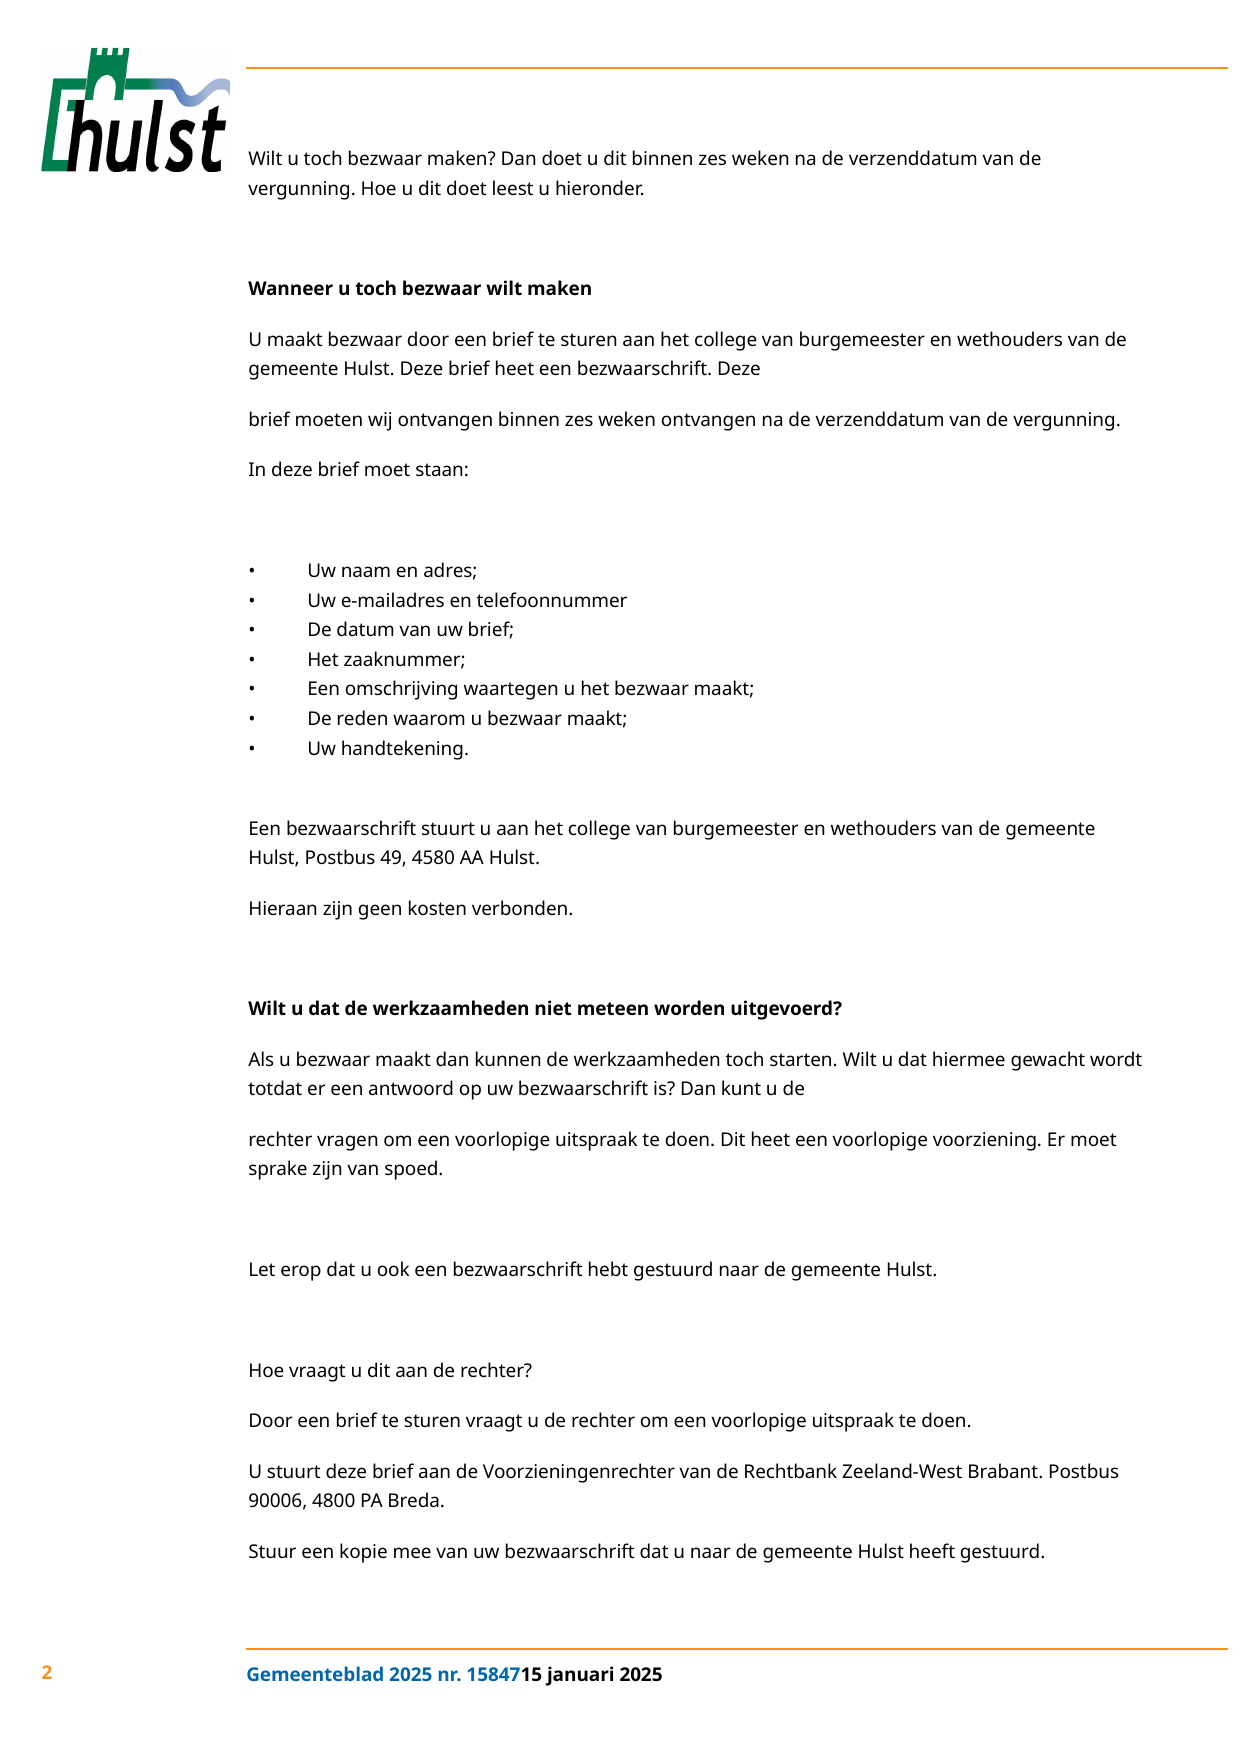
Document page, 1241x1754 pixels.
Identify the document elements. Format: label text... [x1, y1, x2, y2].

list Uw e-mailadres en telefoonnummer [248, 587, 1152, 613]
text Stuur een kopie mee van uw bezwaarschrift dat u naar de gemeente Hulst heeft gestuurd. [248, 1538, 1152, 1564]
text Wanneer u toch bezwaar wilt maken [248, 276, 1152, 301]
list Het zaaknummer; [248, 646, 1152, 672]
text In deze brief moet staan: [248, 456, 1152, 482]
text Hieraan zijn geen kosten verbonden. [248, 895, 1152, 921]
text Een bezwaarschrift stuurt u aan het college van burgemeester en wethouders van de gemeente Hulst, Postbus 49, 4580 AA Hulst. [248, 815, 1152, 870]
text Door een brief te sturen vraagt u de rechter om een voorlopige uitspraak te doen. [248, 1408, 1152, 1433]
text Hoe vraagt u dit aan de rechter? [248, 1357, 1152, 1383]
text Wilt u toch bezwaar maken? Dan doet u dit binnen zes weken na de verzenddatum van de vergunning. Hoe u dit doet leest u hieronder. [248, 145, 1152, 201]
text Als u bezwaar maakt dan kunnen de werkzaamheden toch starten. Wilt u dat hiermee gewacht wordt totdat er een antwoord op uw bezwaarschrift is? Dan kunt u de [248, 1046, 1152, 1101]
text brief moeten wij ontvangen binnen zes weken ontvangen na de verzenddatum van de vergunning. [248, 406, 1152, 432]
list Een omschrijving waartegen u het bezwaar maakt; [248, 676, 1152, 701]
list Uw naam en adres; [248, 557, 1152, 583]
text Wilt u dat de werkzaamheden niet meteen worden uitgevoerd? [248, 996, 1152, 1021]
picture [41, 47, 231, 172]
text rechter vragen om een voorlopige uitspraak te doen. Dit heet een voorlopige voorziening. Er moet sprake zijn van spoed. [248, 1126, 1152, 1181]
text U maakt bezwaar door een brief te sturen aan het college van burgemeester en wethouders van de gemeente Hulst. Deze brief heet een bezwaarschrift. Deze [248, 326, 1152, 381]
list De datum van uw brief; [248, 616, 1152, 642]
list De reden waarom u bezwaar maakt; [248, 705, 1152, 731]
list Uw handtekening. [248, 735, 1152, 761]
text U stuurt deze brief aan de Voorzieningenrechter van de Rechtbank Zeeland-West Brabant. Postbus 90006, 4800 PA Breda. [248, 1458, 1152, 1513]
text Let erop dat u ook een bezwaarschrift hebt gestuurd naar de gemeente Hulst. [248, 1256, 1152, 1282]
